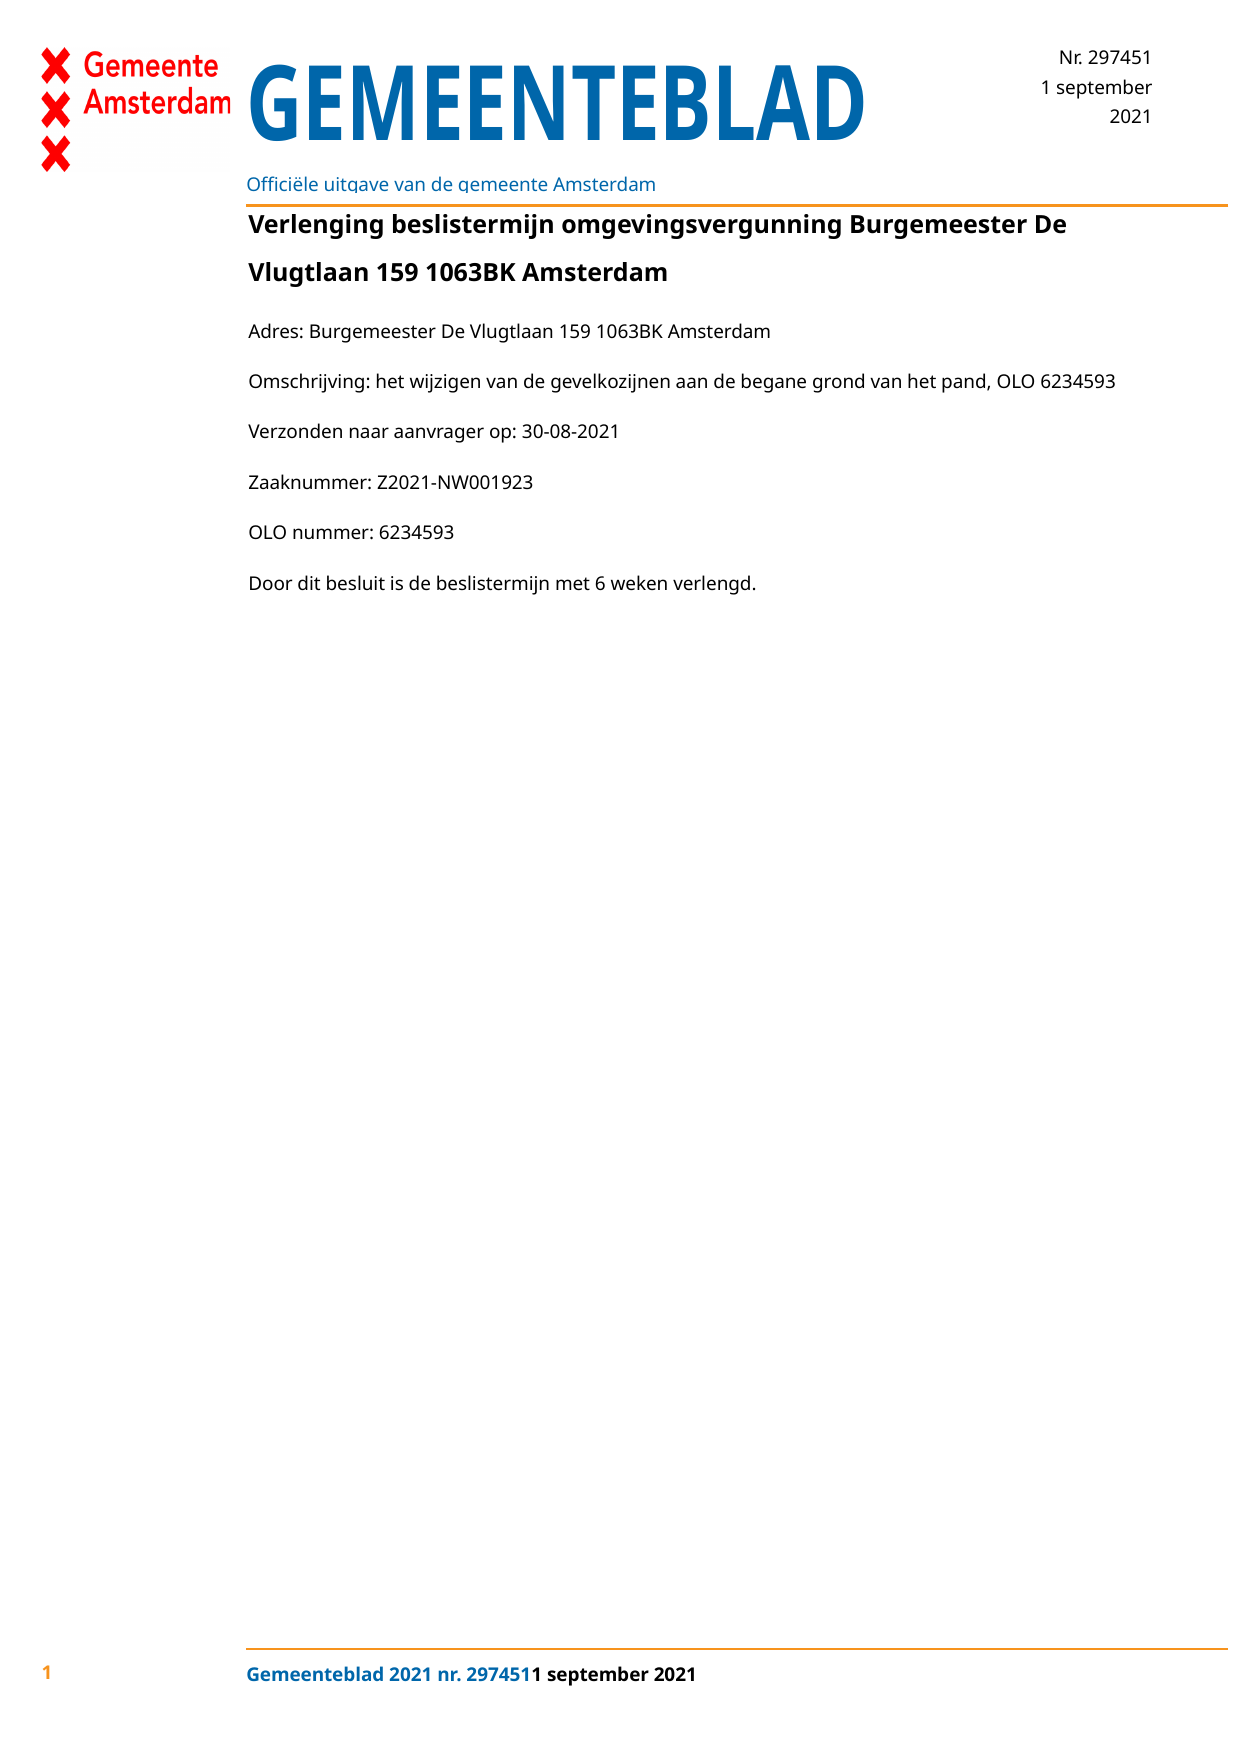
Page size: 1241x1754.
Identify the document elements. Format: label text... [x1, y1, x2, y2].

text Verlenging beslistermijn omgevingsvergunning Burgemeester De Vlugtlaan 159 1063BK Amsterdam [248, 207, 1152, 288]
text Zaaknummer: Z2021-NW001923 [248, 469, 1152, 495]
text OLO nummer: 6234593 [248, 519, 1152, 545]
text Omschrijving: het wijzigen van de gevelkozijnen aan de begane grond van het pand, OLO 6234593 [248, 368, 1152, 394]
picture [41, 47, 231, 172]
text Verzonden naar aanvrager op: 30-08-2021 [248, 419, 1152, 444]
text Adres: Burgemeester De Vlugtlaan 159 1063BK Amsterdam [248, 318, 1152, 344]
text Door dit besluit is de beslistermijn met 6 weken verlengd. [248, 570, 1152, 596]
